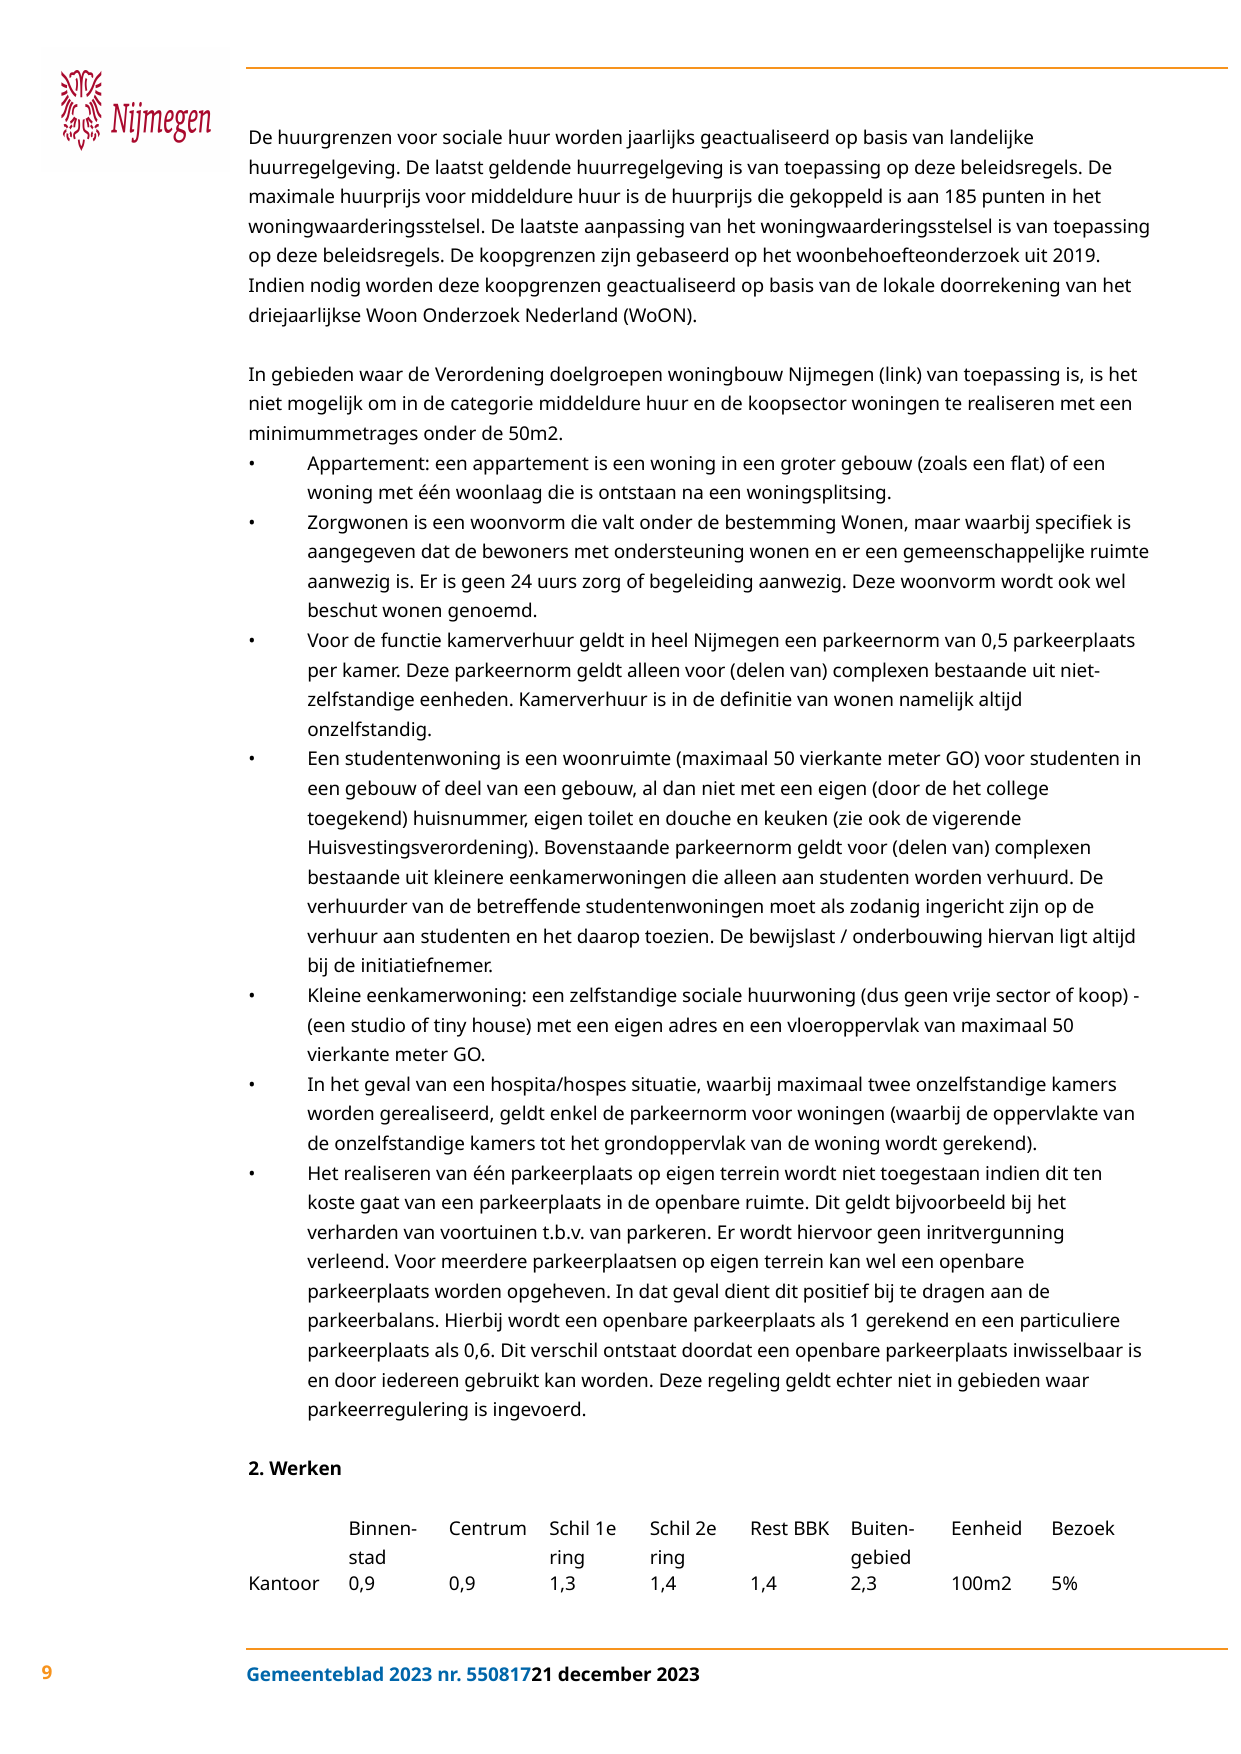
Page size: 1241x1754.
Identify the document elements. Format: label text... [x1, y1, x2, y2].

table_header Bezoek [1051, 1515, 1152, 1570]
table_cell 0,9 [348, 1570, 449, 1596]
table_cell 1,4 [650, 1570, 750, 1596]
table_cell 5% [1051, 1570, 1152, 1596]
text De huurgrenzen voor sociale huur worden jaarlijks geactualiseerd op basis van landelijke huurregelgeving. De laatst geldende huurregelgeving is van toepassing op deze beleidsregels. De maximale huurprijs voor middeldure huur is de huurprijs die gekoppeld is aan 185 punten in het woningwaarderingsstelsel. De laatste aanpassing van het woningwaarderingsstelsel is van toepassing op deze beleidsregels. De koopgrenzen zijn gebaseerd op het woonbehoefteonderzoek uit 2019. Indien nodig worden deze koopgrenzen geactualiseerd op basis van de lokale doorrekening van het driejaarlijkse Woon Onderzoek Nederland (WoON). [248, 124, 1152, 328]
text In gebieden waar de Verordening doelgroepen woningbouw Nijmegen (link) van toepassing is, is het niet mogelijk om in de categorie middeldure huur en de koopsector woningen te realiseren met een minimummetrages onder de 50m2. [248, 361, 1152, 446]
table_header Rest BBK [750, 1515, 850, 1570]
table_header Schil 2e ring [650, 1515, 750, 1570]
list In het geval van een hospita/hospes situatie, waarbij maximaal twee onzelfstandige kamers worden gerealiseerd, geldt enkel de parkeernorm voor woningen (waarbij de oppervlakte van de onzelfstandige kamers tot het grondoppervlak van de woning wordt gerekend). [248, 1071, 1152, 1156]
table_cell 1,3 [549, 1570, 649, 1596]
list Kleine eenkamerwoning: een zelfstandige sociale huurwoning (dus geen vrije sector of koop) - (een studio of tiny house) met een eigen adres en een vloeroppervlak van maximaal 50 vierkante meter GO. [248, 982, 1152, 1067]
table_cell 100m2 [951, 1570, 1051, 1596]
table_cell 1,4 [750, 1570, 850, 1596]
table_header Schil 1e ring [549, 1515, 649, 1570]
table_header [248, 1515, 348, 1570]
picture [41, 47, 231, 172]
table_cell 0,9 [449, 1570, 549, 1596]
table_cell Kantoor [248, 1570, 348, 1596]
list Het realiseren van één parkeerplaats op eigen terrein wordt niet toegestaan indien dit ten koste gaat van een parkeerplaats in de openbare ruimte. Dit geldt bijvoorbeeld bij het verharden van voortuinen t.b.v. van parkeren. Er wordt hiervoor geen inritvergunning verleend. Voor meerdere parkeerplaatsen op eigen terrein kan wel een openbare parkeerplaats worden opgeheven. In dat geval dient dit positief bij te dragen aan de parkeerbalans. Hierbij wordt een openbare parkeerplaats als 1 gerekend en een particuliere parkeerplaats als 0,6. Dit verschil ontstaat doordat een openbare parkeerplaats inwisselbaar is en door iedereen gebruikt kan worden. Deze regeling geldt echter niet in gebieden waar parkeerregulering is ingevoerd. [248, 1160, 1152, 1422]
table_header Eenheid [951, 1515, 1051, 1570]
list Zorgwonen is een woonvorm die valt onder de bestemming Wonen, maar waarbij specifiek is aangegeven dat de bewoners met ondersteuning wonen en er een gemeenschappelijke ruimte aanwezig is. Er is geen 24 uurs zorg of begeleiding aanwezig. Deze woonvorm wordt ook wel beschut wonen genoemd. [248, 509, 1152, 623]
table_header Buiten-gebied [850, 1515, 951, 1570]
text 2. Werken [248, 1456, 1152, 1481]
table_header Centrum [449, 1515, 549, 1570]
table_cell 2,3 [850, 1570, 951, 1596]
list Appartement: een appartement is een woning in een groter gebouw (zoals een flat) of een woning met één woonlaag die is ontstaan na een woningsplitsing. [248, 450, 1152, 505]
list Een studentenwoning is een woonruimte (maximaal 50 vierkante meter GO) voor studenten in een gebouw of deel van een gebouw, al dan niet met een eigen (door de het college toegekend) huisnummer, eigen toilet en douche en keuken (zie ook de vigerende Huisvestingsverordening). Bovenstaande parkeernorm geldt voor (delen van) complexen bestaande uit kleinere eenkamerwoningen die alleen aan studenten worden verhuurd. De verhuurder van de betreffende studentenwoningen moet als zodanig ingericht zijn op de verhuur aan studenten en het daarop toezien. De bewijslast / onderbouwing hiervan ligt altijd bij de initiatiefnemer. [248, 746, 1152, 978]
list Voor de functie kamerverhuur geldt in heel Nijmegen een parkeernorm van 0,5 parkeerplaats per kamer. Deze parkeernorm geldt alleen voor (delen van) complexen bestaande uit niet-zelfstandige eenheden. Kamerverhuur is in de definitie van wonen namelijk altijd onzelfstandig. [248, 627, 1152, 742]
table_header Binnen-stad [348, 1515, 449, 1570]
